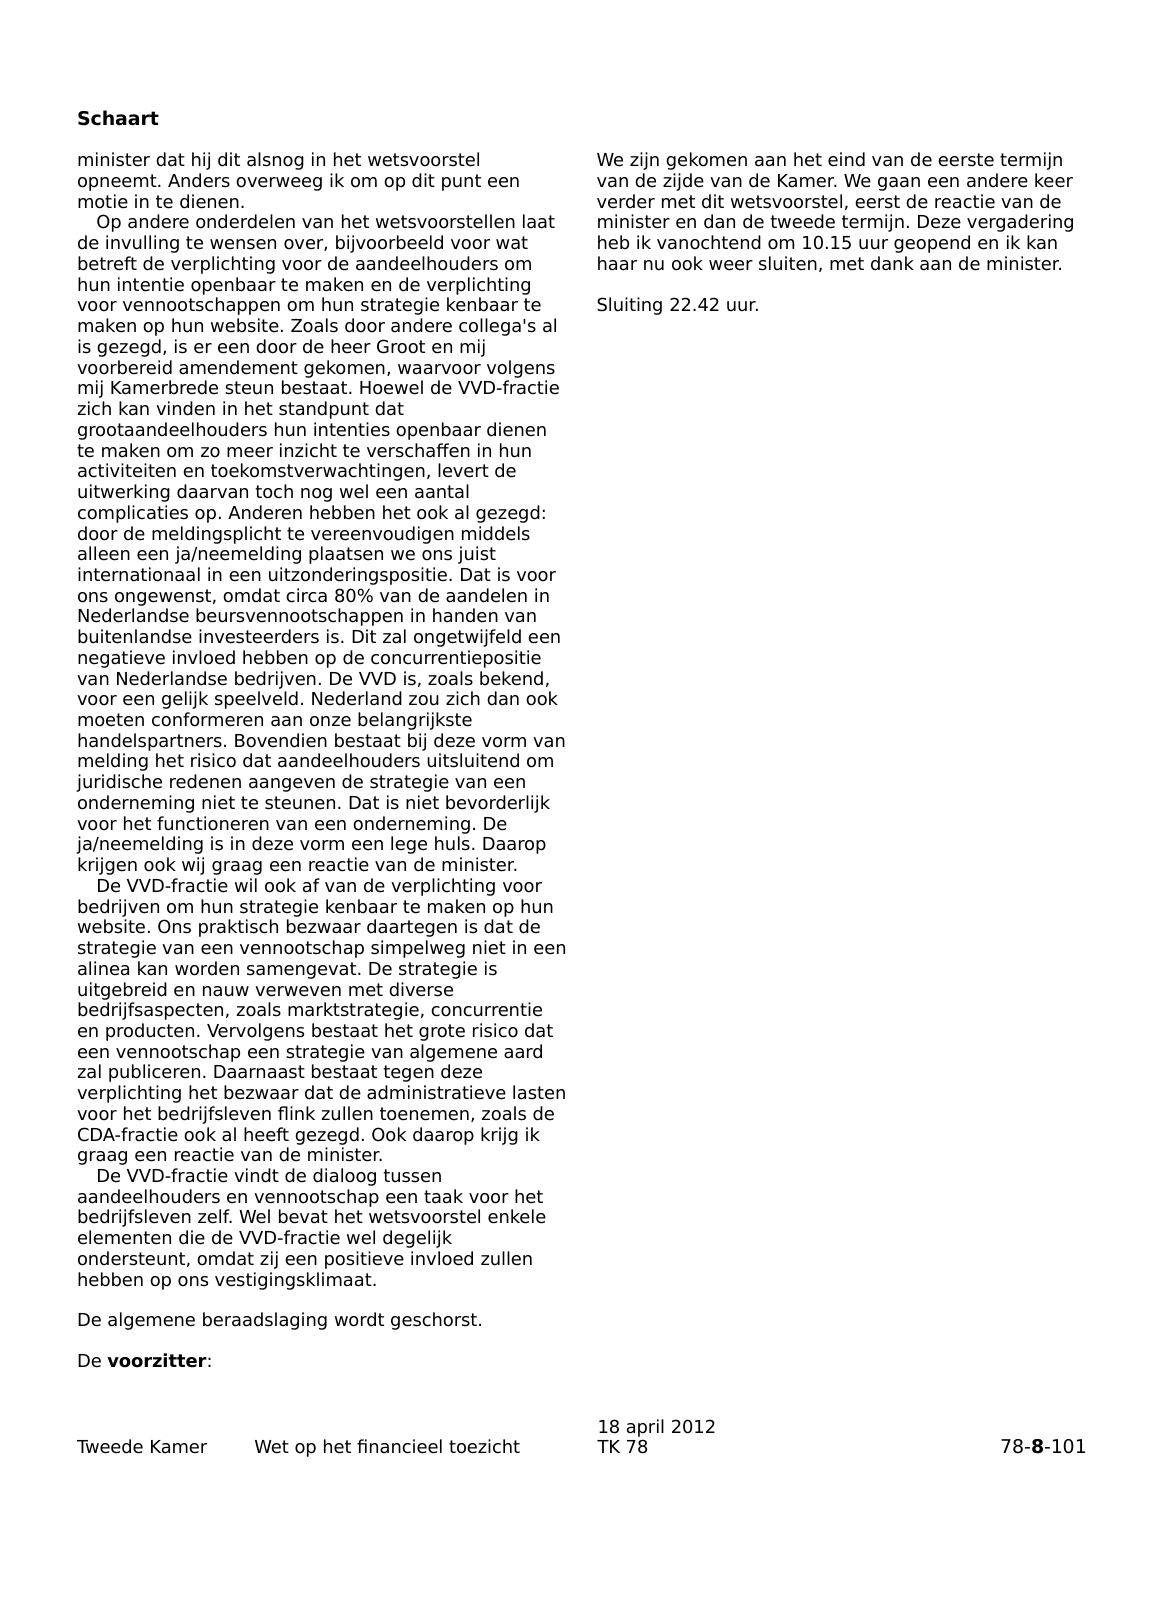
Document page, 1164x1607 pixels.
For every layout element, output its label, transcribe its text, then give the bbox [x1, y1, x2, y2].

text minister dat hij dit alsnog in het wetsvoorstel opneemt. Anders overweeg ik om op dit punt een motie in te dienen. [77, 150, 567, 212]
text De VVD-fractie wil ook af van de verplichting voor bedrijven om hun strategie kenbaar te maken op hun website. Ons praktisch bezwaar daartegen is dat de strategie van een vennootschap simpelweg niet in een alinea kan worden samengevat. De strategie is uitgebreid en nauw verweven met diverse bedrijfsaspecten, zoals marktstrategie, concurrentie en producten. Vervolgens bestaat het grote risico dat een vennootschap een strategie van algemene aard zal publiceren. Daarnaast bestaat tegen deze verplichting het bezwaar dat de administratieve lasten voor het bedrijfsleven flink zullen toenemen, zoals de CDA-fractie ook al heeft gezegd. Ook daarop krijg ik graag een reactie van de minister. [77, 876, 567, 1166]
text Sluiting 22.42 uur. [596, 294, 1087, 315]
text We zijn gekomen aan het eind van de eerste termijn van de zijde van de Kamer. We gaan een andere keer verder met dit wetsvoorstel, eerst de reactie van de minister en dan de tweede termijn. Deze vergadering heb ik vanochtend om 10.15 uur geopend en ik kan haar nu ook weer sluiten, met dank aan de minister. [596, 150, 1087, 274]
text Op andere onderdelen van het wetsvoorstellen laat de invulling te wensen over, bijvoorbeeld voor wat betreft de verplichting voor de aandeelhouders om hun intentie openbaar te maken en de verplichting voor vennootschappen om hun strategie kenbaar te maken op hun website. Zoals door andere collega's al is gezegd, is er een door de heer Groot en mij voorbereid amendement gekomen, waarvoor volgens mij Kamerbrede steun bestaat. Hoewel de VVD-fractie zich kan vinden in het standpunt dat grootaandeelhouders hun intenties openbaar dienen te maken om zo meer inzicht te verschaffen in hun activiteiten en toekomstverwachtingen, levert de uitwerking daarvan toch nog wel een aantal complicaties op. Anderen hebben het ook al gezegd: door de meldingsplicht te vereenvoudigen middels alleen een ja/neemelding plaatsen we ons juist internationaal in een uitzonderingspositie. Dat is voor ons ongewenst, omdat circa 80% van de aandelen in Nederlandse beursvennootschappen in handen van buitenlandse investeerders is. Dit zal ongetwijfeld een negatieve invloed hebben op de concurrentiepositie van Nederlandse bedrijven. De VVD is, zoals bekend, voor een gelijk speelveld. Nederland zou zich dan ook moeten conformeren aan onze belangrijkste handelspartners. Bovendien bestaat bij deze vorm van melding het risico dat aandeelhouders uitsluitend om juridische redenen aangeven de strategie van een onderneming niet te steunen. Dat is niet bevorderlijk voor het functioneren van een onderneming. De ja/neemelding is in deze vorm een lege huls. Daarop krijgen ook wij graag een reactie van de minister. [77, 212, 567, 876]
text De VVD-fractie vindt de dialoog tussen aandeelhouders en vennootschap een taak voor het bedrijfsleven zelf. Wel bevat het wetsvoorstel enkele elementen die de VVD-fractie wel degelijk ondersteunt, omdat zij een positieve invloed zullen hebben op ons vestigingsklimaat. [77, 1166, 567, 1290]
text De algemene beraadslaging wordt geschorst. [77, 1310, 567, 1331]
text De voorzitter: [77, 1351, 567, 1372]
